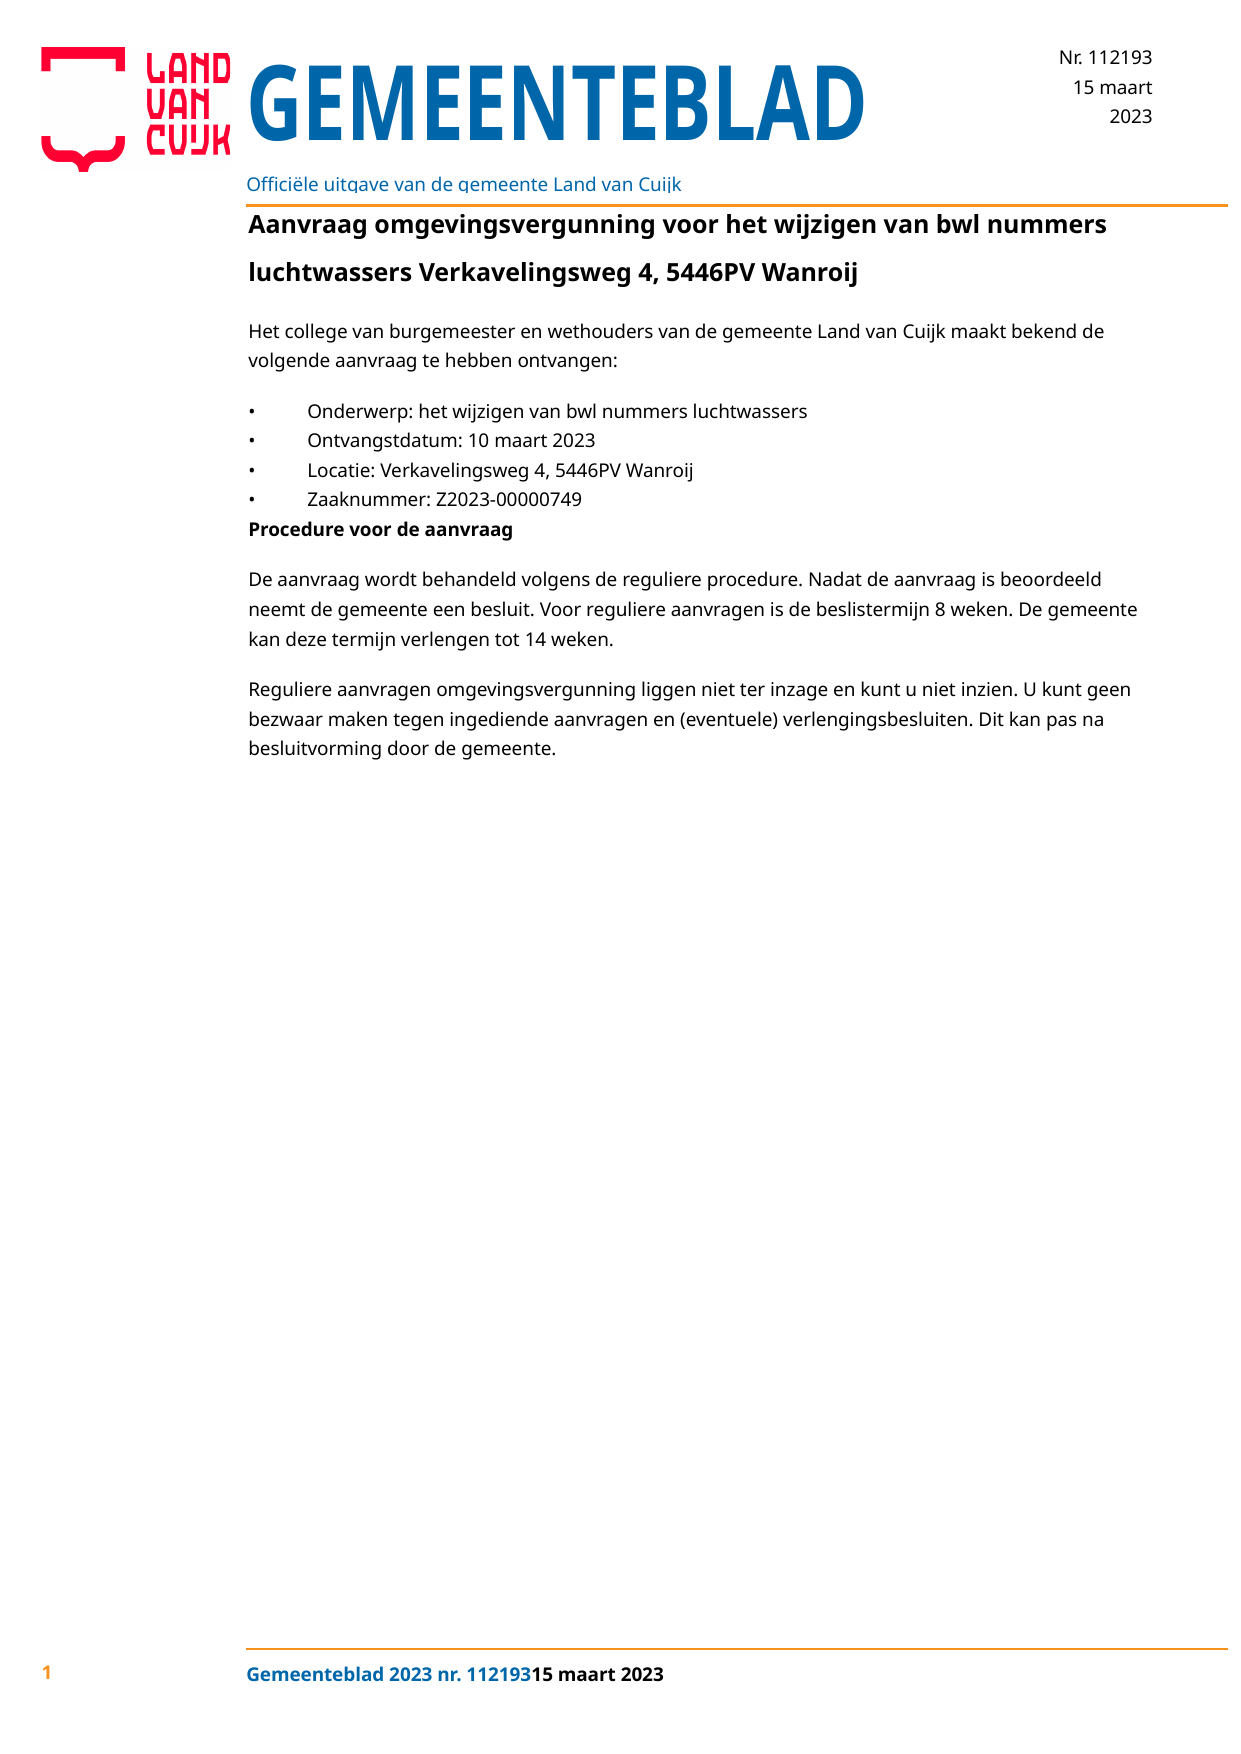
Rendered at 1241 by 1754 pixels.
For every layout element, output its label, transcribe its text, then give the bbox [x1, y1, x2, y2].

list Zaaknummer: Z2023-00000749 [248, 487, 1152, 512]
text De aanvraag wordt behandeld volgens de reguliere procedure. Nadat de aanvraag is beoordeeld neemt de gemeente een besluit. Voor reguliere aanvragen is de beslistermijn 8 weken. De gemeente kan deze termijn verlengen tot 14 weken. [248, 567, 1152, 652]
text Reguliere aanvragen omgevingsvergunning liggen niet ter inzage en kunt u niet inzien. U kunt geen bezwaar maken tegen ingediende aanvragen en (eventuele) verlengingsbesluiten. Dit kan pas na besluitvorming door de gemeente. [248, 676, 1152, 761]
list Locatie: Verkavelingsweg 4, 5446PV Wanroij [248, 457, 1152, 483]
text Procedure voor de aanvraag [248, 516, 1152, 542]
list Ontvangstdatum: 10 maart 2023 [248, 427, 1152, 453]
text Het college van burgemeester en wethouders van de gemeente Land van Cuijk maakt bekend de volgende aanvraag te hebben ontvangen: [248, 318, 1152, 373]
text Aanvraag omgevingsvergunning voor het wijzigen van bwl nummers luchtwassers Verkavelingsweg 4, 5446PV Wanroij [248, 207, 1152, 288]
list Onderwerp: het wijzigen van bwl nummers luchtwassers [248, 398, 1152, 424]
picture [41, 47, 231, 172]
